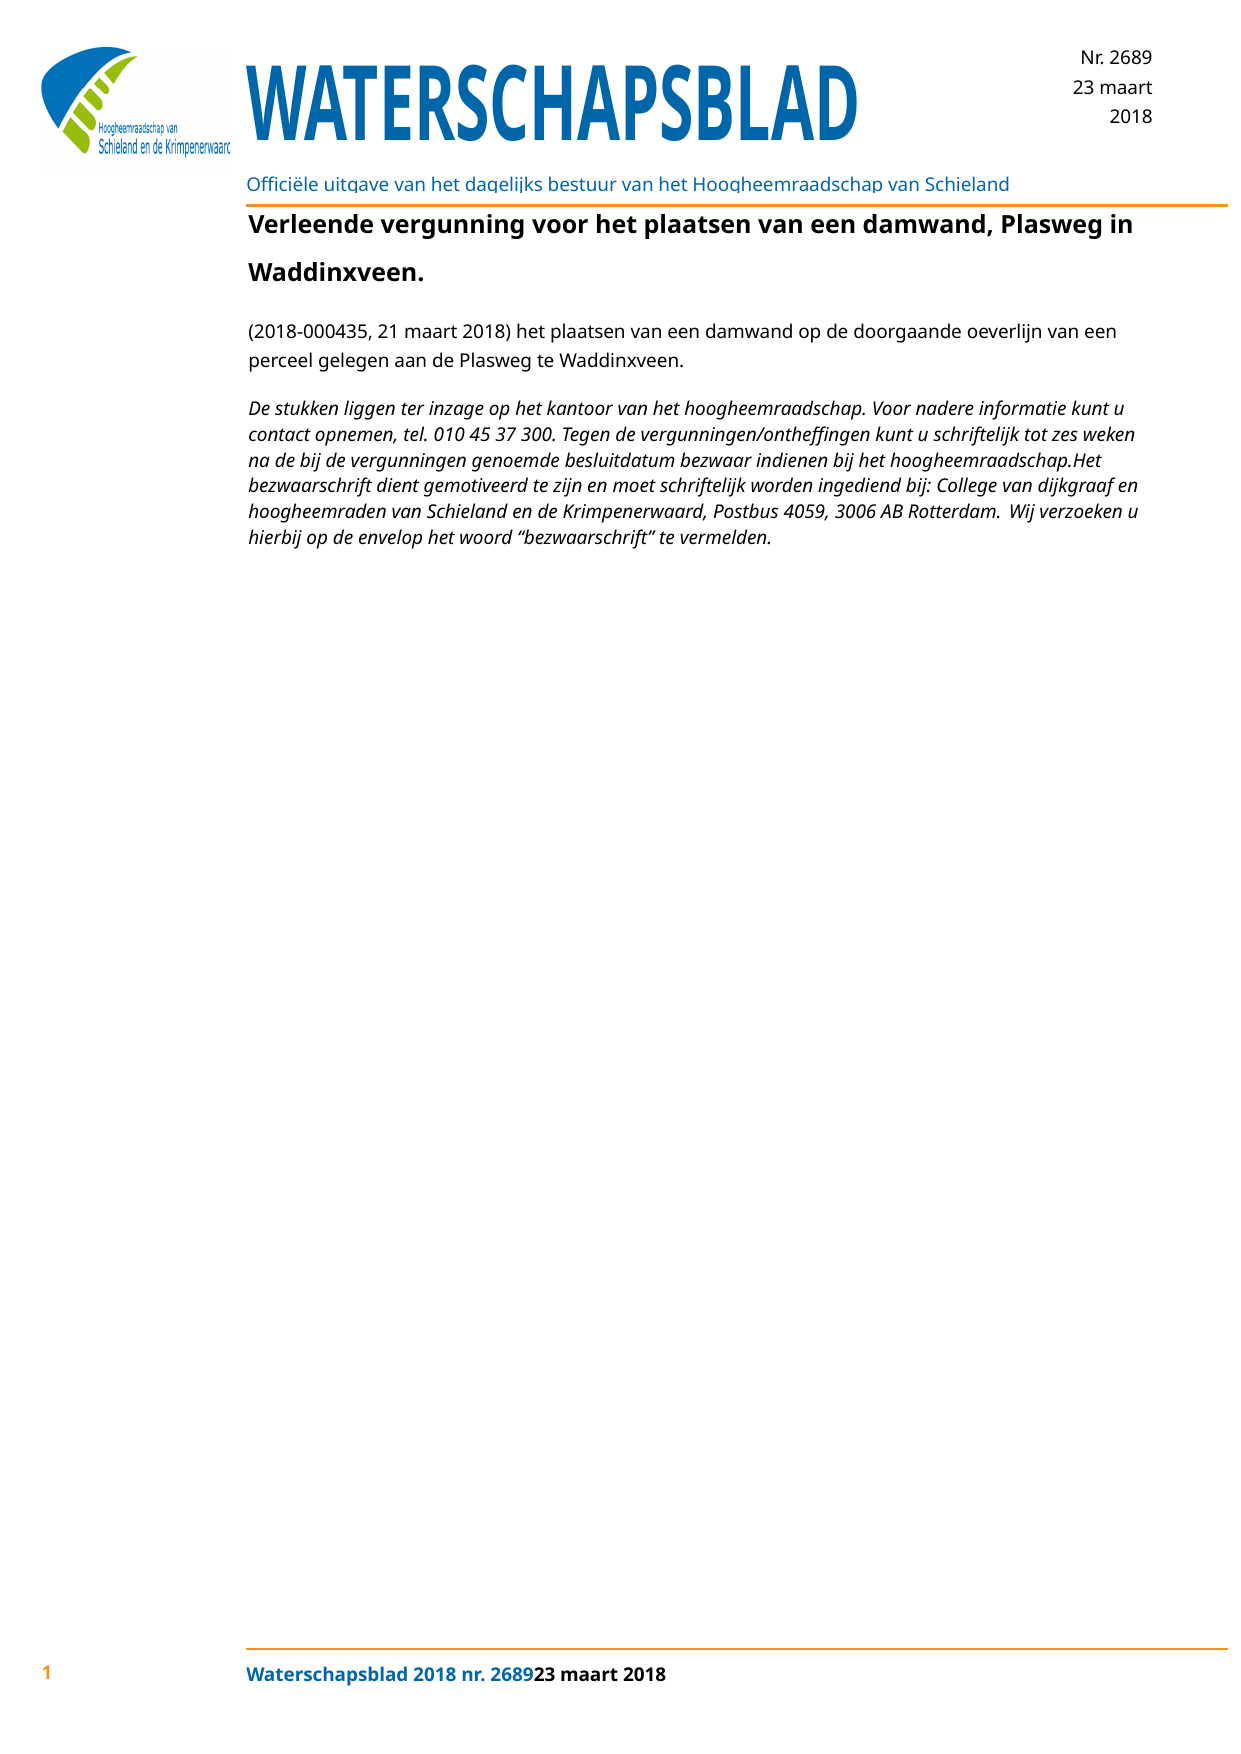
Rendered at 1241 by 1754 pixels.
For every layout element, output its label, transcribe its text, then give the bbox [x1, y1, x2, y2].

text (2018-000435, 21 maart 2018) het plaatsen van een damwand op de doorgaande oeverlijn van een perceel gelegen aan de Plasweg te Waddinxveen. [248, 318, 1152, 373]
text De stukken liggen ter inzage op het kantoor van het hoogheemraadschap. Voor nadere informatie kunt u contact opnemen, tel. 010 45 37 300. Tegen de vergunningen/ontheffingen kunt u schriftelijk tot zes weken na de bij de vergunningen genoemde besluitdatum bezwaar indienen bij het hoogheemraadschap.Het bezwaarschrift dient gemotiveerd te zijn en moet schriftelijk worden ingediend bij: College van dijkgraaf en hoogheemraden van Schieland en de Krimpenerwaard, Postbus 4059, 3006 AB Rotterdam. Wij verzoeken u hierbij op de envelop het woord “bezwaarschrift” te vermelden. [248, 395, 1152, 550]
text Verleende vergunning voor het plaatsen van een damwand, Plasweg in Waddinxveen. [248, 207, 1152, 288]
picture [41, 47, 231, 172]
